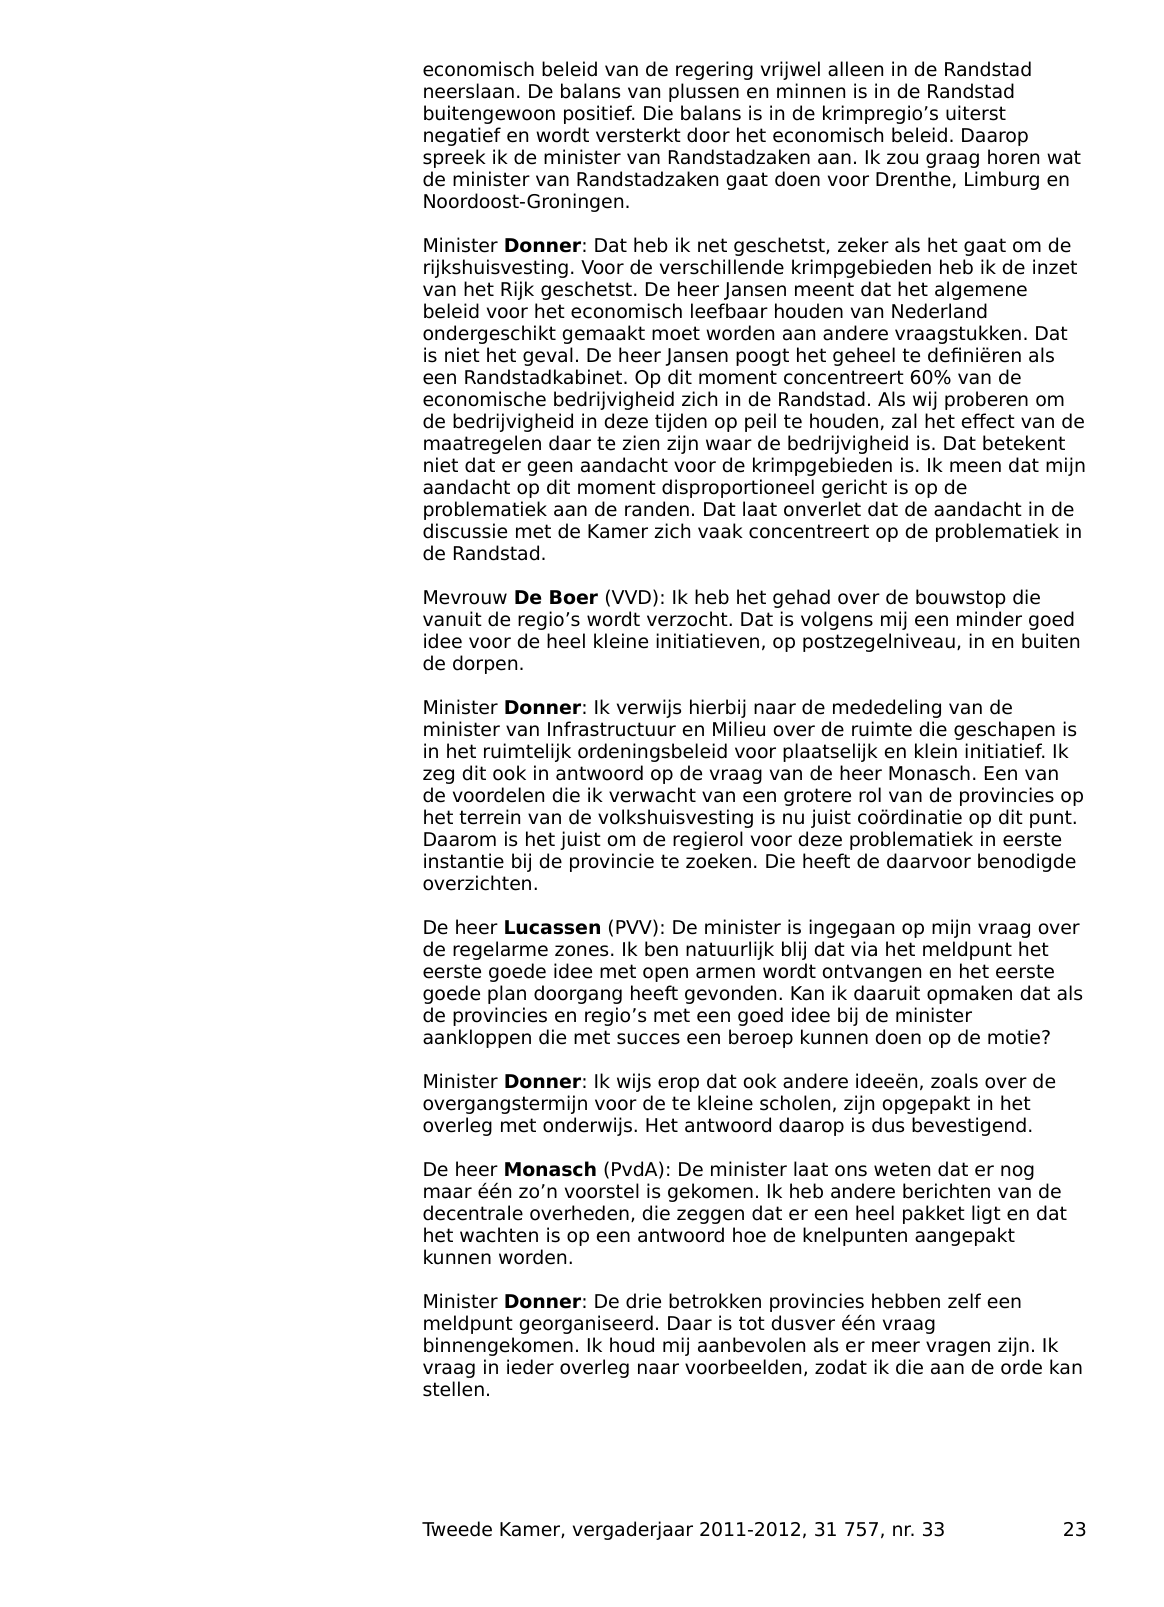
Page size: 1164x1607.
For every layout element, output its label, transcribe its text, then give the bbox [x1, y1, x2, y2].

text Minister Donner: De drie betrokken provincies hebben zelf een meldpunt georganiseerd. Daar is tot dusver één vraag binnengekomen. Ik houd mij aanbevolen als er meer vragen zijn. Ik vraag in ieder overleg naar voorbeelden, zodat ik die aan de orde kan stellen. [422, 1291, 1087, 1401]
text Mevrouw De Boer (VVD): Ik heb het gehad over de bouwstop die vanuit de regio’s wordt verzocht. Dat is volgens mij een minder goed idee voor de heel kleine initiatieven, op postzegelniveau, in en buiten de dorpen. [422, 587, 1087, 675]
text De heer Lucassen (PVV): De minister is ingegaan op mijn vraag over de regelarme zones. Ik ben natuurlijk blij dat via het meldpunt het eerste goede idee met open armen wordt ontvangen en het eerste goede plan doorgang heeft gevonden. Kan ik daaruit opmaken dat als de provincies en regio’s met een goed idee bij de minister aankloppen die met succes een beroep kunnen doen op de motie? [422, 917, 1087, 1049]
text Minister Donner: Dat heb ik net geschetst, zeker als het gaat om de rijkshuisvesting. Voor de verschillende krimpgebieden heb ik de inzet van het Rijk geschetst. De heer Jansen meent dat het algemene beleid voor het economisch leefbaar houden van Nederland ondergeschikt gemaakt moet worden aan andere vraagstukken. Dat is niet het geval. De heer Jansen poogt het geheel te definiëren als een Randstadkabinet. Op dit moment concentreert 60% van de economische bedrijvigheid zich in de Randstad. Als wij proberen om de bedrijvigheid in deze tijden op peil te houden, zal het effect van de maatregelen daar te zien zijn waar de bedrijvigheid is. Dat betekent niet dat er geen aandacht voor de krimpgebieden is. Ik meen dat mijn aandacht op dit moment disproportioneel gericht is op de problematiek aan de randen. Dat laat onverlet dat de aandacht in de discussie met de Kamer zich vaak concentreert op de problematiek in de Randstad. [422, 235, 1087, 565]
text Minister Donner: Ik verwijs hierbij naar de mededeling van de minister van Infrastructuur en Milieu over de ruimte die geschapen is in het ruimtelijk ordeningsbeleid voor plaatselijk en klein initiatief. Ik zeg dit ook in antwoord op de vraag van de heer Monasch. Een van de voordelen die ik verwacht van een grotere rol van de provincies op het terrein van de volkshuisvesting is nu juist coördinatie op dit punt. Daarom is het juist om de regierol voor deze problematiek in eerste instantie bij de provincie te zoeken. Die heeft de daarvoor benodigde overzichten. [422, 697, 1087, 895]
text economisch beleid van de regering vrijwel alleen in de Randstad neerslaan. De balans van plussen en minnen is in de Randstad buitengewoon positief. Die balans is in de krimpregio’s uiterst negatief en wordt versterkt door het economisch beleid. Daarop spreek ik de minister van Randstadzaken aan. Ik zou graag horen wat de minister van Randstadzaken gaat doen voor Drenthe, Limburg en Noordoost-Groningen. [422, 59, 1087, 213]
text Minister Donner: Ik wijs erop dat ook andere ideeën, zoals over de overgangstermijn voor de te kleine scholen, zijn opgepakt in het overleg met onderwijs. Het antwoord daarop is dus bevestigend. [422, 1071, 1087, 1137]
text De heer Monasch (PvdA): De minister laat ons weten dat er nog maar één zo’n voorstel is gekomen. Ik heb andere berichten van de decentrale overheden, die zeggen dat er een heel pakket ligt en dat het wachten is op een antwoord hoe de knelpunten aangepakt kunnen worden. [422, 1159, 1087, 1269]
